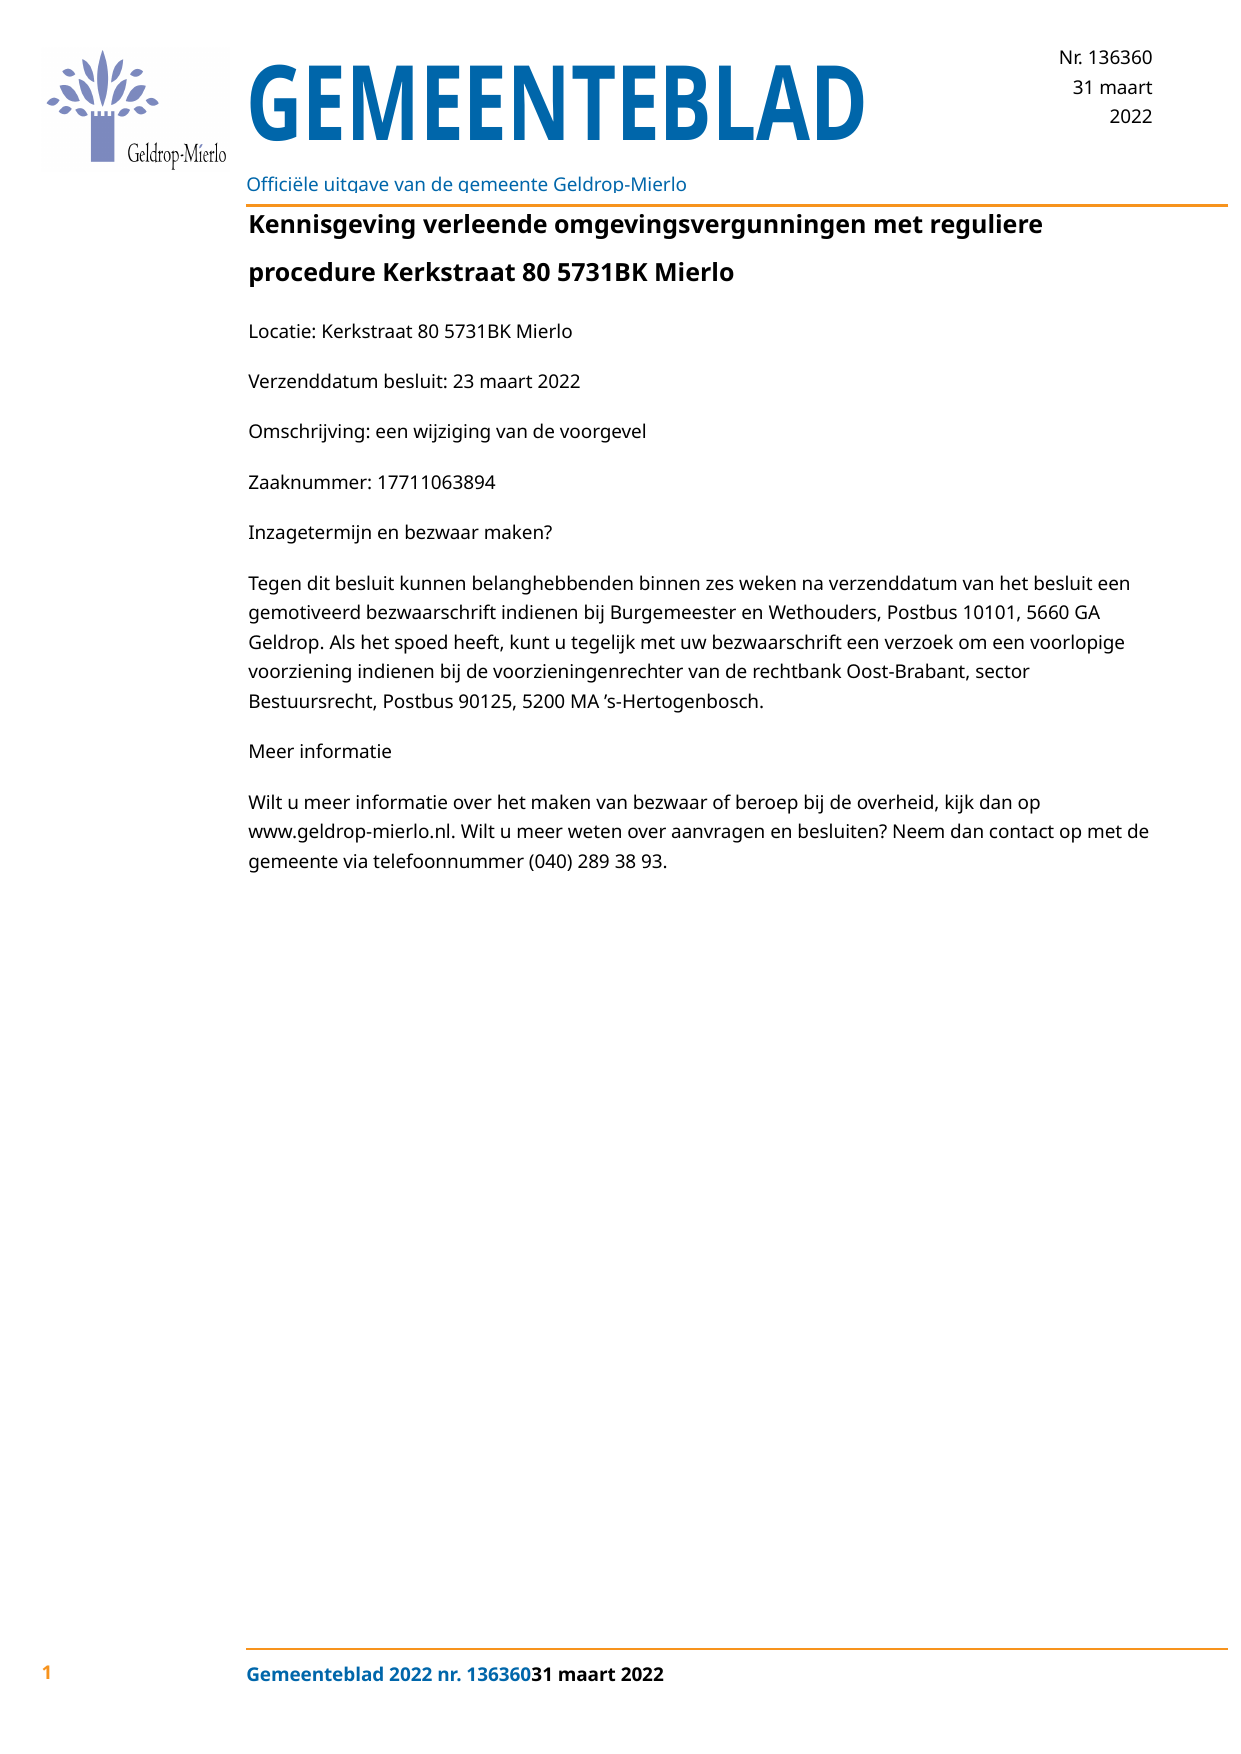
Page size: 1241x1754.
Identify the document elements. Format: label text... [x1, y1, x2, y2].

text Locatie: Kerkstraat 80 5731BK Mierlo [248, 318, 1152, 344]
picture [41, 47, 231, 172]
text Verzenddatum besluit: 23 maart 2022 [248, 368, 1152, 394]
text Omschrijving: een wijziging van de voorgevel [248, 419, 1152, 444]
text Inzagetermijn en bezwaar maken? [248, 519, 1152, 545]
text Meer informatie [248, 739, 1152, 764]
text Kennisgeving verleende omgevingsvergunningen met reguliere procedure Kerkstraat 80 5731BK Mierlo [248, 207, 1152, 288]
text Tegen dit besluit kunnen belanghebbenden binnen zes weken na verzenddatum van het besluit een gemotiveerd bezwaarschrift indienen bij Burgemeester en Wethouders, Postbus 10101, 5660 GA Geldrop. Als het spoed heeft, kunt u tegelijk met uw bezwaarschrift een verzoek om een voorlopige voorziening indienen bij de voorzieningenrechter van de rechtbank Oost-Brabant, sector Bestuursrecht, Postbus 90125, 5200 MA ’s-Hertogenbosch. [248, 570, 1152, 714]
text Zaaknummer: 17711063894 [248, 469, 1152, 495]
text Wilt u meer informatie over het maken van bezwaar of beroep bij de overheid, kijk dan op www.geldrop-mierlo.nl. Wilt u meer weten over aanvragen en besluiten? Neem dan contact op met de gemeente via telefoonnummer (040) 289 38 93. [248, 789, 1152, 874]
